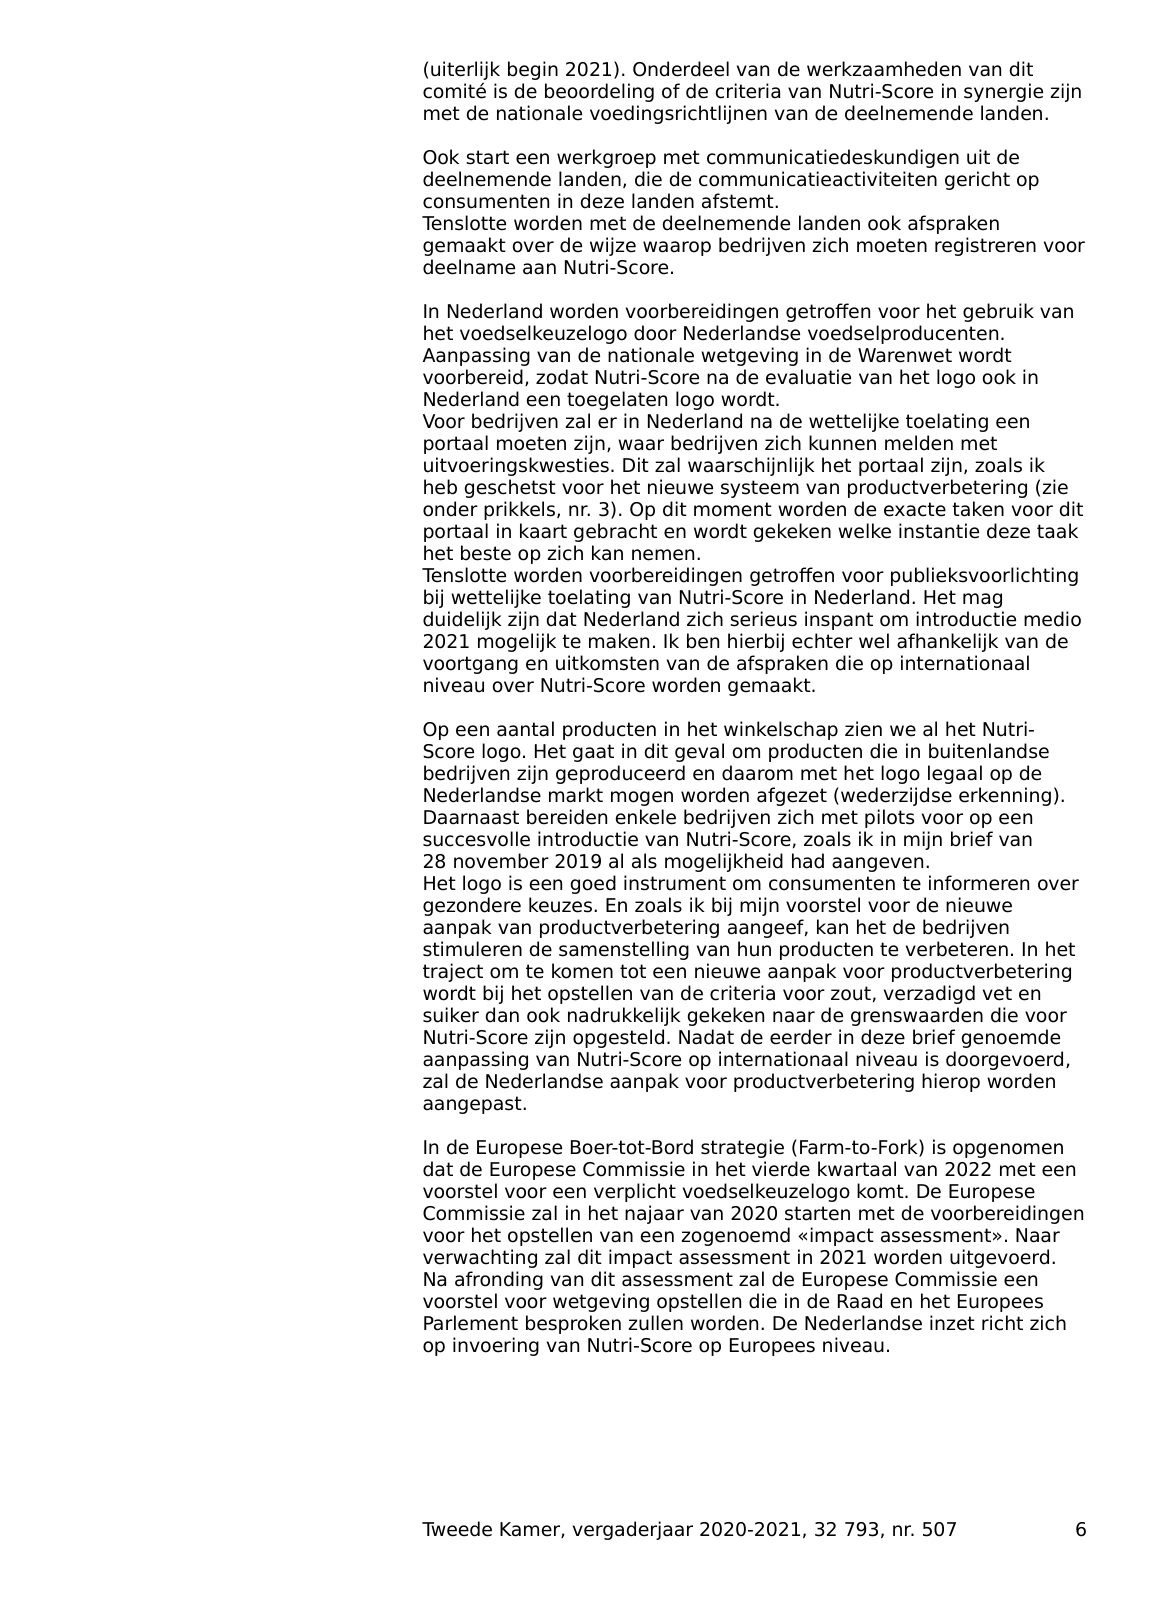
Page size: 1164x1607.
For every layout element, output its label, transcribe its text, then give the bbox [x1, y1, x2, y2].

text In de Europese Boer-tot-Bord strategie (Farm-to-Fork) is opgenomen dat de Europese Commissie in het vierde kwartaal van 2022 met een voorstel voor een verplicht voedselkeuzelogo komt. De Europese Commissie zal in het najaar van 2020 starten met de voorbereidingen voor het opstellen van een zogenoemd «impact assessment». Naar verwachting zal dit impact assessment in 2021 worden uitgevoerd. Na afronding van dit assessment zal de Europese Commissie een voorstel voor wetgeving opstellen die in de Raad en het Europees Parlement besproken zullen worden. De Nederlandse inzet richt zich op invoering van Nutri-Score op Europees niveau. [422, 1137, 1087, 1357]
text Ook start een werkgroep met communicatiedeskundigen uit de deelnemende landen, die de communicatieactiviteiten gericht op consumenten in deze landen afstemt. [422, 147, 1087, 213]
text (uiterlijk begin 2021). Onderdeel van de werkzaamheden van dit comité is de beoordeling of de criteria van Nutri-Score in synergie zijn met de nationale voedingsrichtlijnen van de deelnemende landen. [422, 59, 1087, 125]
text Op een aantal producten in het winkelschap zien we al het Nutri-Score logo. Het gaat in dit geval om producten die in buitenlandse bedrijven zijn geproduceerd en daarom met het logo legaal op de Nederlandse markt mogen worden afgezet (wederzijdse erkenning). Daarnaast bereiden enkele bedrijven zich met pilots voor op een succesvolle introductie van Nutri-Score, zoals ik in mijn brief van 28 november 2019 al als mogelijkheid had aangeven. [422, 719, 1087, 873]
text Tenslotte worden met de deelnemende landen ook afspraken gemaakt over de wijze waarop bedrijven zich moeten registreren voor deelname aan Nutri-Score. [422, 213, 1087, 279]
text Het logo is een goed instrument om consumenten te informeren over gezondere keuzes. En zoals ik bij mijn voorstel voor de nieuwe aanpak van productverbetering aangeef, kan het de bedrijven stimuleren de samenstelling van hun producten te verbeteren. In het traject om te komen tot een nieuwe aanpak voor productverbetering wordt bij het opstellen van de criteria voor zout, verzadigd vet en suiker dan ook nadrukkelijk gekeken naar de grenswaarden die voor Nutri-Score zijn opgesteld. Nadat de eerder in deze brief genoemde aanpassing van Nutri-Score op internationaal niveau is doorgevoerd, zal de Nederlandse aanpak voor productverbetering hierop worden aangepast. [422, 873, 1087, 1115]
text Voor bedrijven zal er in Nederland na de wettelijke toelating een portaal moeten zijn, waar bedrijven zich kunnen melden met uitvoeringskwesties. Dit zal waarschijnlijk het portaal zijn, zoals ik heb geschetst voor het nieuwe systeem van productverbetering (zie onder prikkels, nr. 3). Op dit moment worden de exacte taken voor dit portaal in kaart gebracht en wordt gekeken welke instantie deze taak het beste op zich kan nemen. [422, 411, 1087, 565]
text In Nederland worden voorbereidingen getroffen voor het gebruik van het voedselkeuzelogo door Nederlandse voedselproducenten. Aanpassing van de nationale wetgeving in de Warenwet wordt voorbereid, zodat Nutri-Score na de evaluatie van het logo ook in Nederland een toegelaten logo wordt. [422, 301, 1087, 411]
text Tenslotte worden voorbereidingen getroffen voor publieksvoorlichting bij wettelijke toelating van Nutri-Score in Nederland. Het mag duidelijk zijn dat Nederland zich serieus inspant om introductie medio 2021 mogelijk te maken. Ik ben hierbij echter wel afhankelijk van de voortgang en uitkomsten van de afspraken die op internationaal niveau over Nutri-Score worden gemaakt. [422, 565, 1087, 697]
